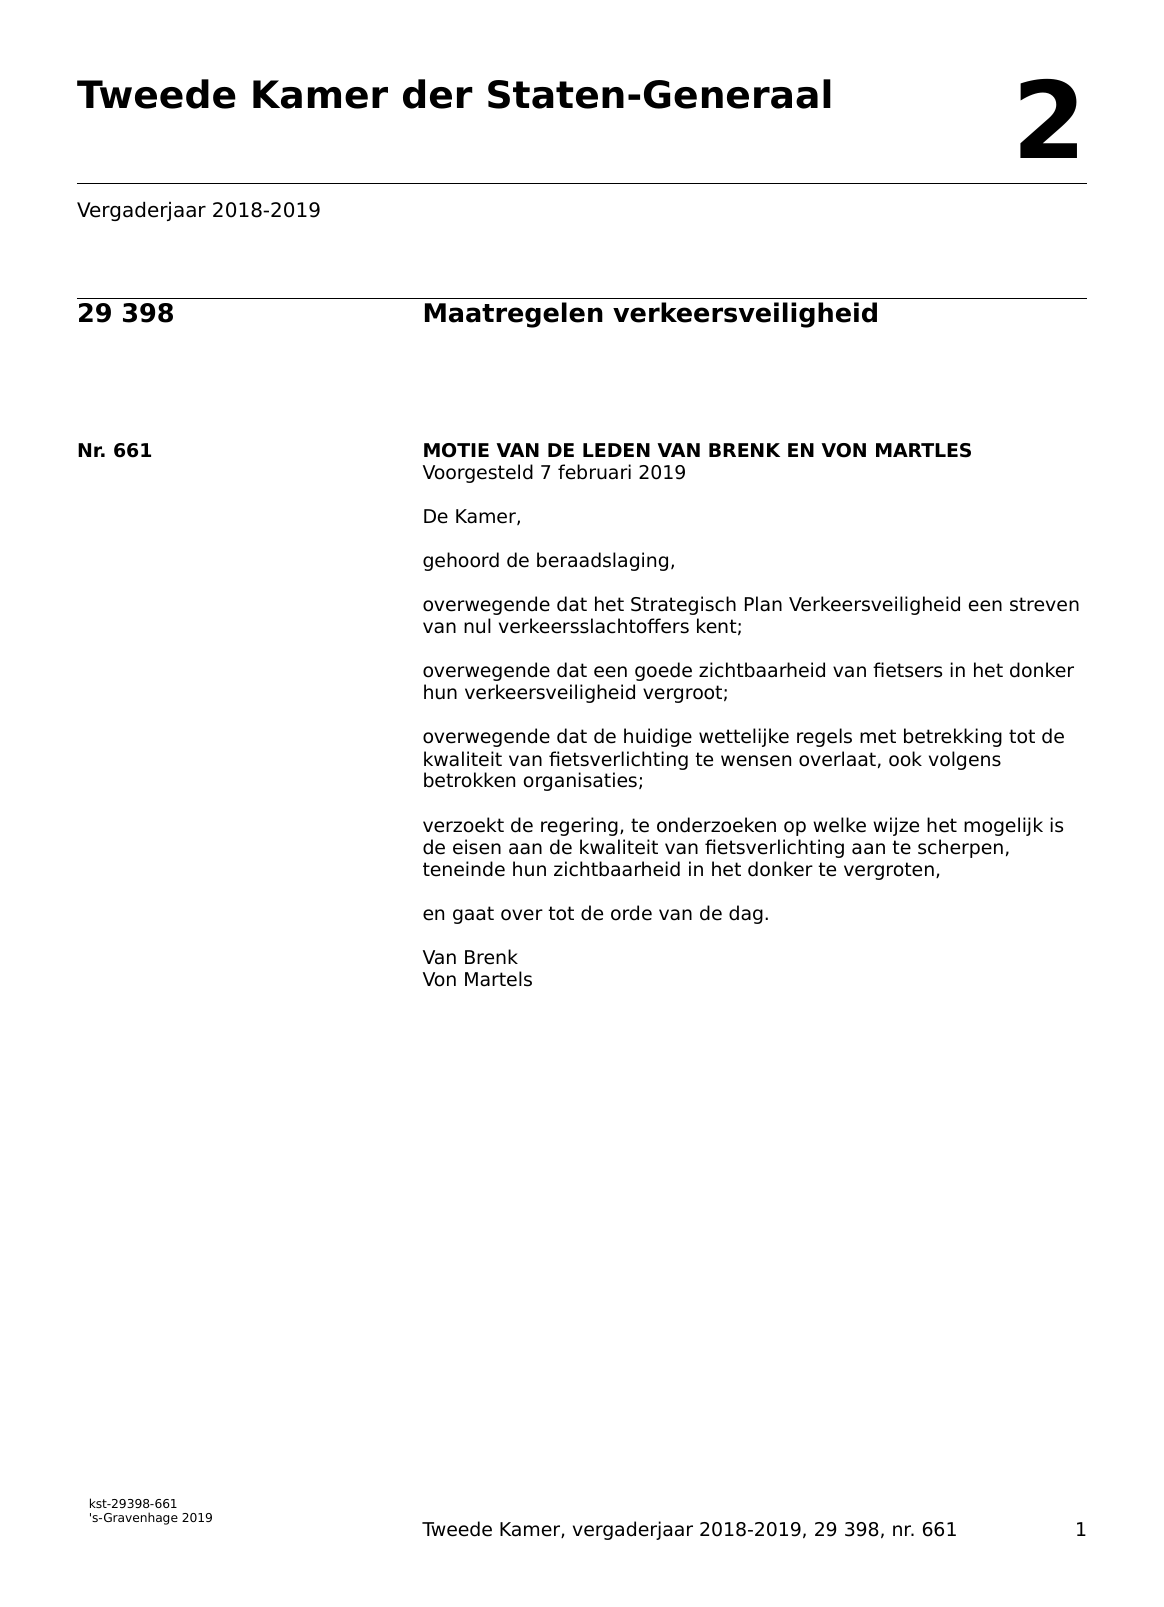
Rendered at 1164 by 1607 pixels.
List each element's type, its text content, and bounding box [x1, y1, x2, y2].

subtitle 29 398 Maatregelen verkeersveiligheid [77, 299, 1087, 329]
text 's-Gravenhage 2019 [88, 1511, 323, 1525]
text gehoord de beraadslaging, [422, 550, 1087, 572]
table_header Tweede Kamer der Staten-Generaal [77, 59, 886, 183]
text Voorgesteld 7 februari 2019 [422, 462, 1087, 484]
text overwegende dat het Strategisch Plan Verkeersveiligheid een streven van nul verkeersslachtoffers kent; [422, 594, 1087, 638]
text De Kamer, [422, 506, 1087, 528]
table_cell Vergaderjaar 2018-2019 [77, 184, 1087, 298]
text verzoekt de regering, te onderzoeken op welke wijze het mogelijk is de eisen aan de kwaliteit van fietsverlichting aan te scherpen, teneinde hun zichtbaarheid in het donker te vergroten, [422, 814, 1087, 881]
text en gaat over tot de orde van de dag. [422, 903, 1087, 925]
table_header 2 [886, 59, 1087, 183]
text overwegende dat de huidige wettelijke regels met betrekking tot de kwaliteit van fietsverlichting te wensen overlaat, ook volgens betrokken organisaties; [422, 726, 1087, 792]
subtitle Nr. 661 MOTIE VAN DE LEDEN VAN BRENK EN VON MARTLES [77, 440, 1087, 462]
text kst-29398-661 [88, 1497, 323, 1511]
text Von Martels [422, 969, 1087, 991]
text overwegende dat een goede zichtbaarheid van fietsers in het donker hun verkeersveiligheid vergroot; [422, 660, 1087, 704]
text Van Brenk [422, 947, 1087, 969]
